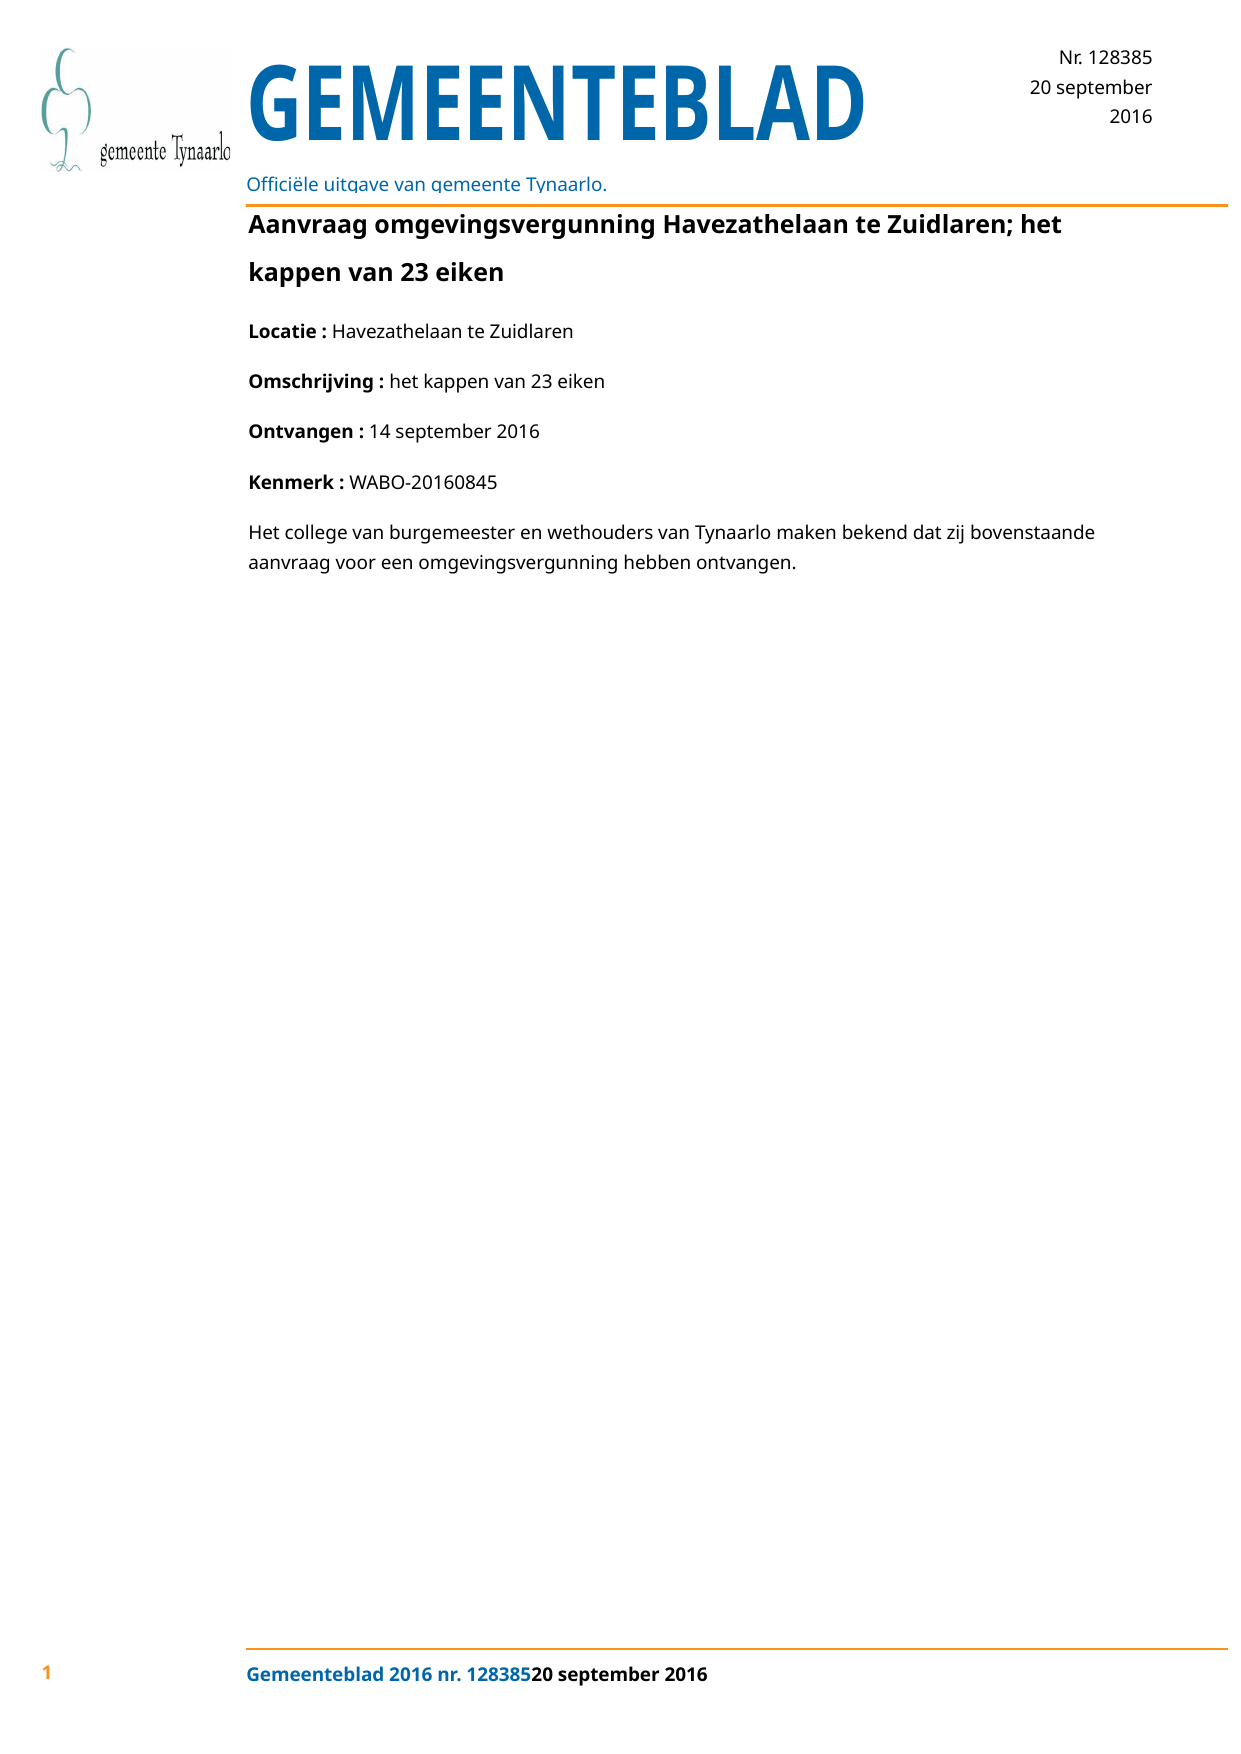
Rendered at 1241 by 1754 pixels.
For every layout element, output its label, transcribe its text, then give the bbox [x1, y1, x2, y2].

text Aanvraag omgevingsvergunning Havezathelaan te Zuidlaren; het kappen van 23 eiken [248, 207, 1152, 288]
text Locatie : Havezathelaan te Zuidlaren [248, 318, 1152, 344]
text Kenmerk : WABO-20160845 [248, 469, 1152, 495]
picture [41, 47, 231, 172]
text Ontvangen : 14 september 2016 [248, 419, 1152, 444]
text Het college van burgemeester en wethouders van Tynaarlo maken bekend dat zij bovenstaande aanvraag voor een omgevingsvergunning hebben ontvangen. [248, 519, 1152, 575]
text Omschrijving : het kappen van 23 eiken [248, 368, 1152, 394]
